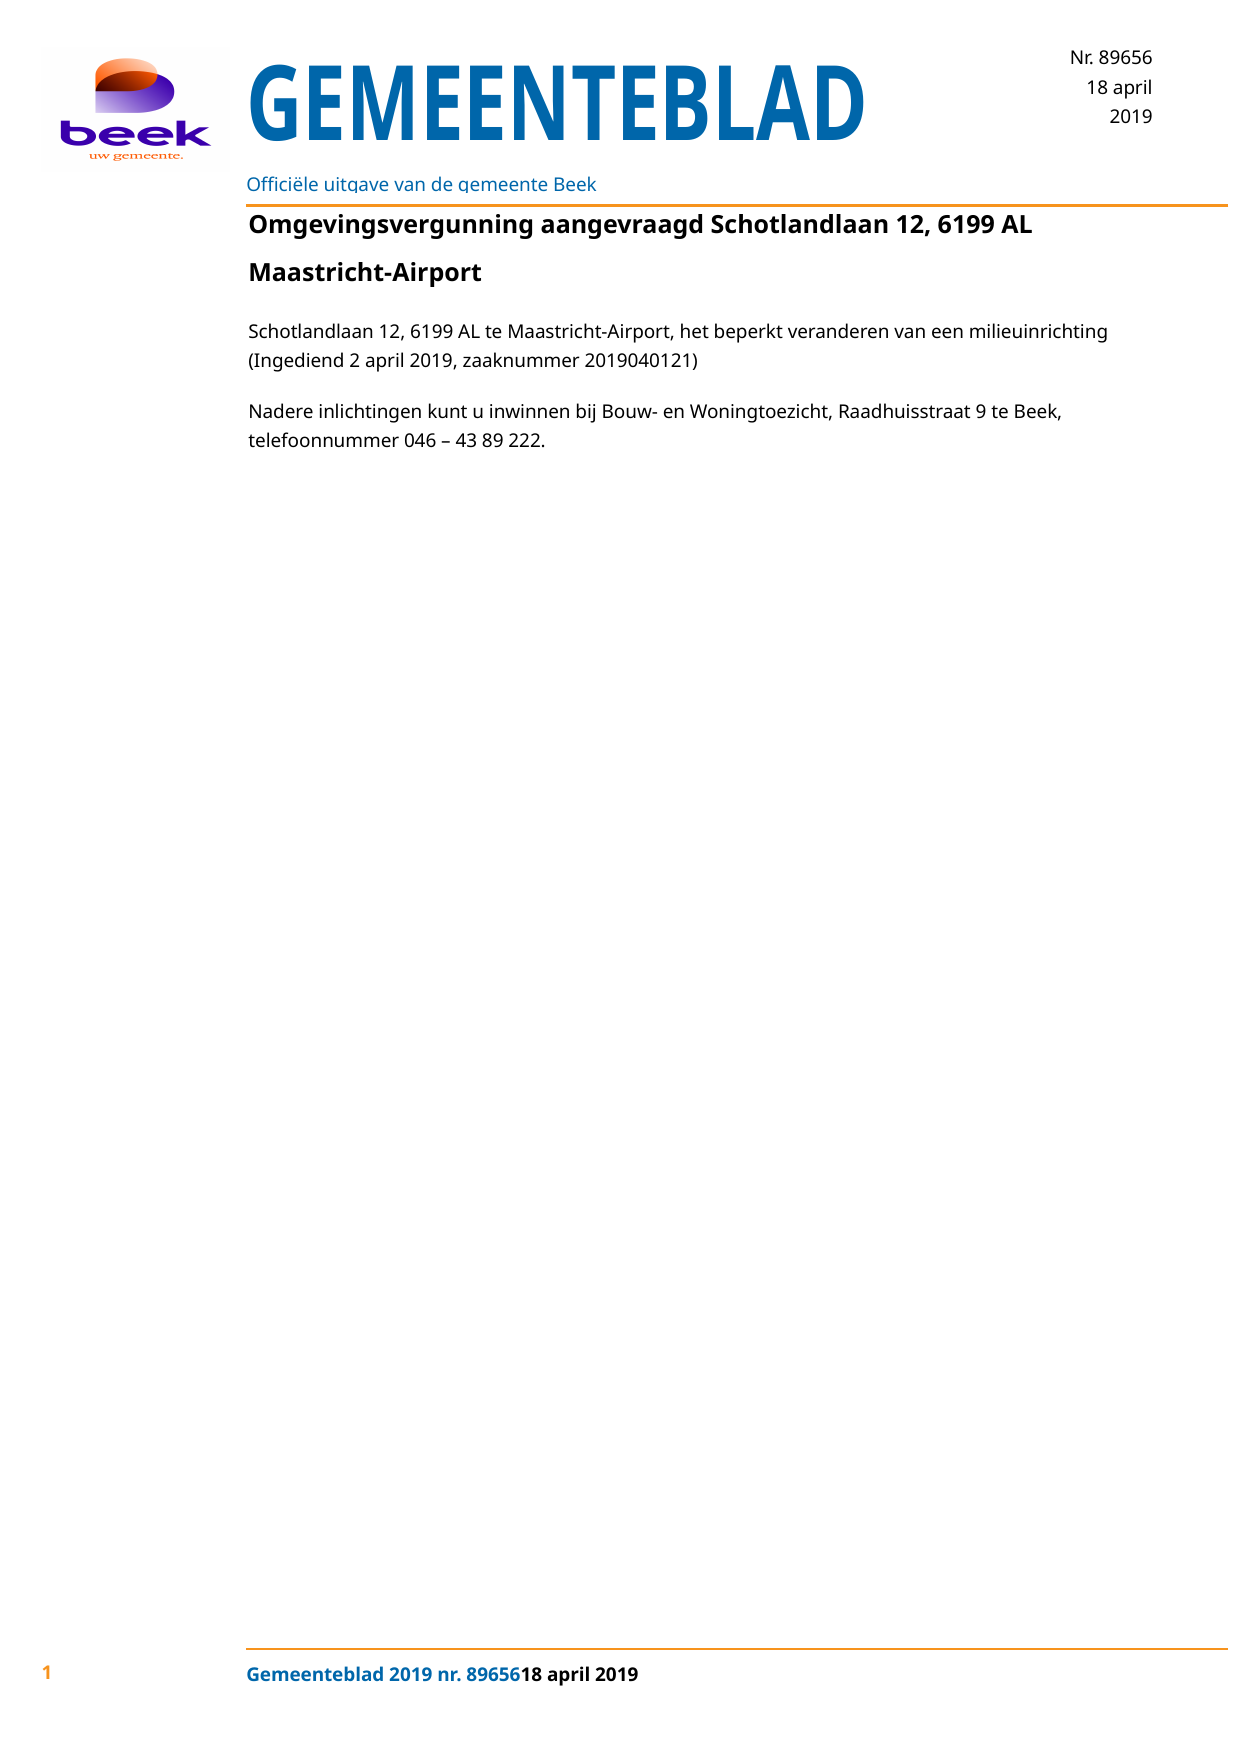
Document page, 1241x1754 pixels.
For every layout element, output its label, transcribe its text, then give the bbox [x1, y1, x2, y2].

text Nadere inlichtingen kunt u inwinnen bij Bouw- en Woningtoezicht, Raadhuisstraat 9 te Beek, telefoonnummer 046 – 43 89 222. [248, 398, 1152, 453]
text Schotlandlaan 12, 6199 AL te Maastricht-Airport, het beperkt veranderen van een milieuinrichting (Ingediend 2 april 2019, zaaknummer 2019040121) [248, 318, 1152, 373]
text Omgevingsvergunning aangevraagd Schotlandlaan 12, 6199 AL Maastricht-Airport [248, 207, 1152, 288]
picture [41, 47, 231, 172]
